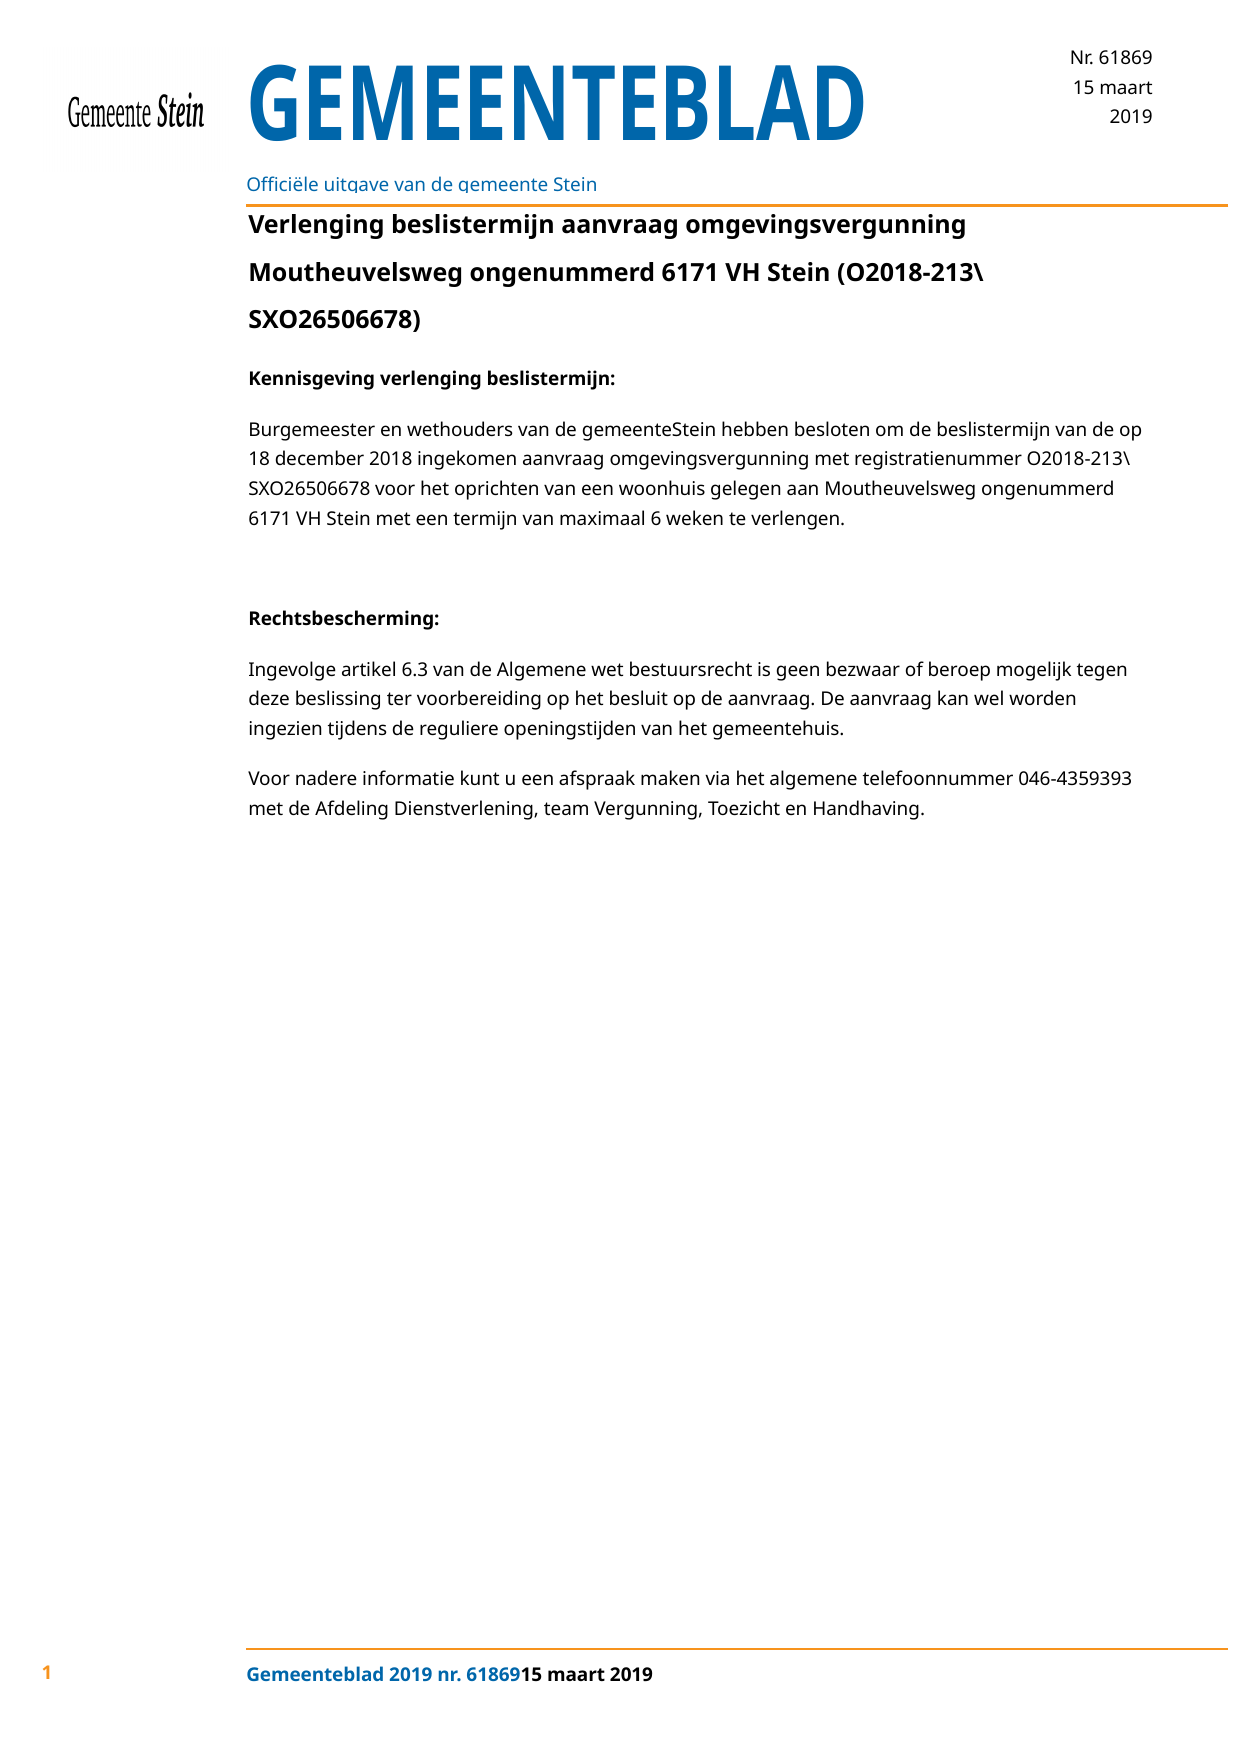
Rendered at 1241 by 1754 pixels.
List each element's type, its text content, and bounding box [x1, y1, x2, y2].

text Voor nadere informatie kunt u een afspraak maken via het algemene telefoonnummer 046-4359393 met de Afdeling Dienstverlening, team Vergunning, Toezicht en Handhaving. [248, 766, 1152, 821]
text Kennisgeving verlenging beslistermijn: [248, 366, 1152, 391]
text Verlenging beslistermijn aanvraag omgevingsvergunning Moutheuvelsweg ongenummerd 6171 VH Stein (O2018-213\SXO26506678) [248, 207, 1152, 336]
text Ingevolge artikel 6.3 van de Algemene wet bestuursrecht is geen bezwaar of beroep mogelijk tegen deze beslissing ter voorbereiding op het besluit op de aanvraag. De aanvraag kan wel worden ingezien tijdens de reguliere openingstijden van het gemeentehuis. [248, 656, 1152, 741]
text Burgemeester en wethouders van de gemeenteStein hebben besloten om de beslistermijn van de op 18 december 2018 ingekomen aanvraag omgevingsvergunning met registratienummer O2018-213\SXO26506678 voor het oprichten van een woonhuis gelegen aan Moutheuvelsweg ongenummerd 6171 VH Stein met een termijn van maximaal 6 weken te verlengen. [248, 416, 1152, 530]
text Rechtsbescherming: [248, 606, 1152, 631]
picture [41, 47, 231, 172]
